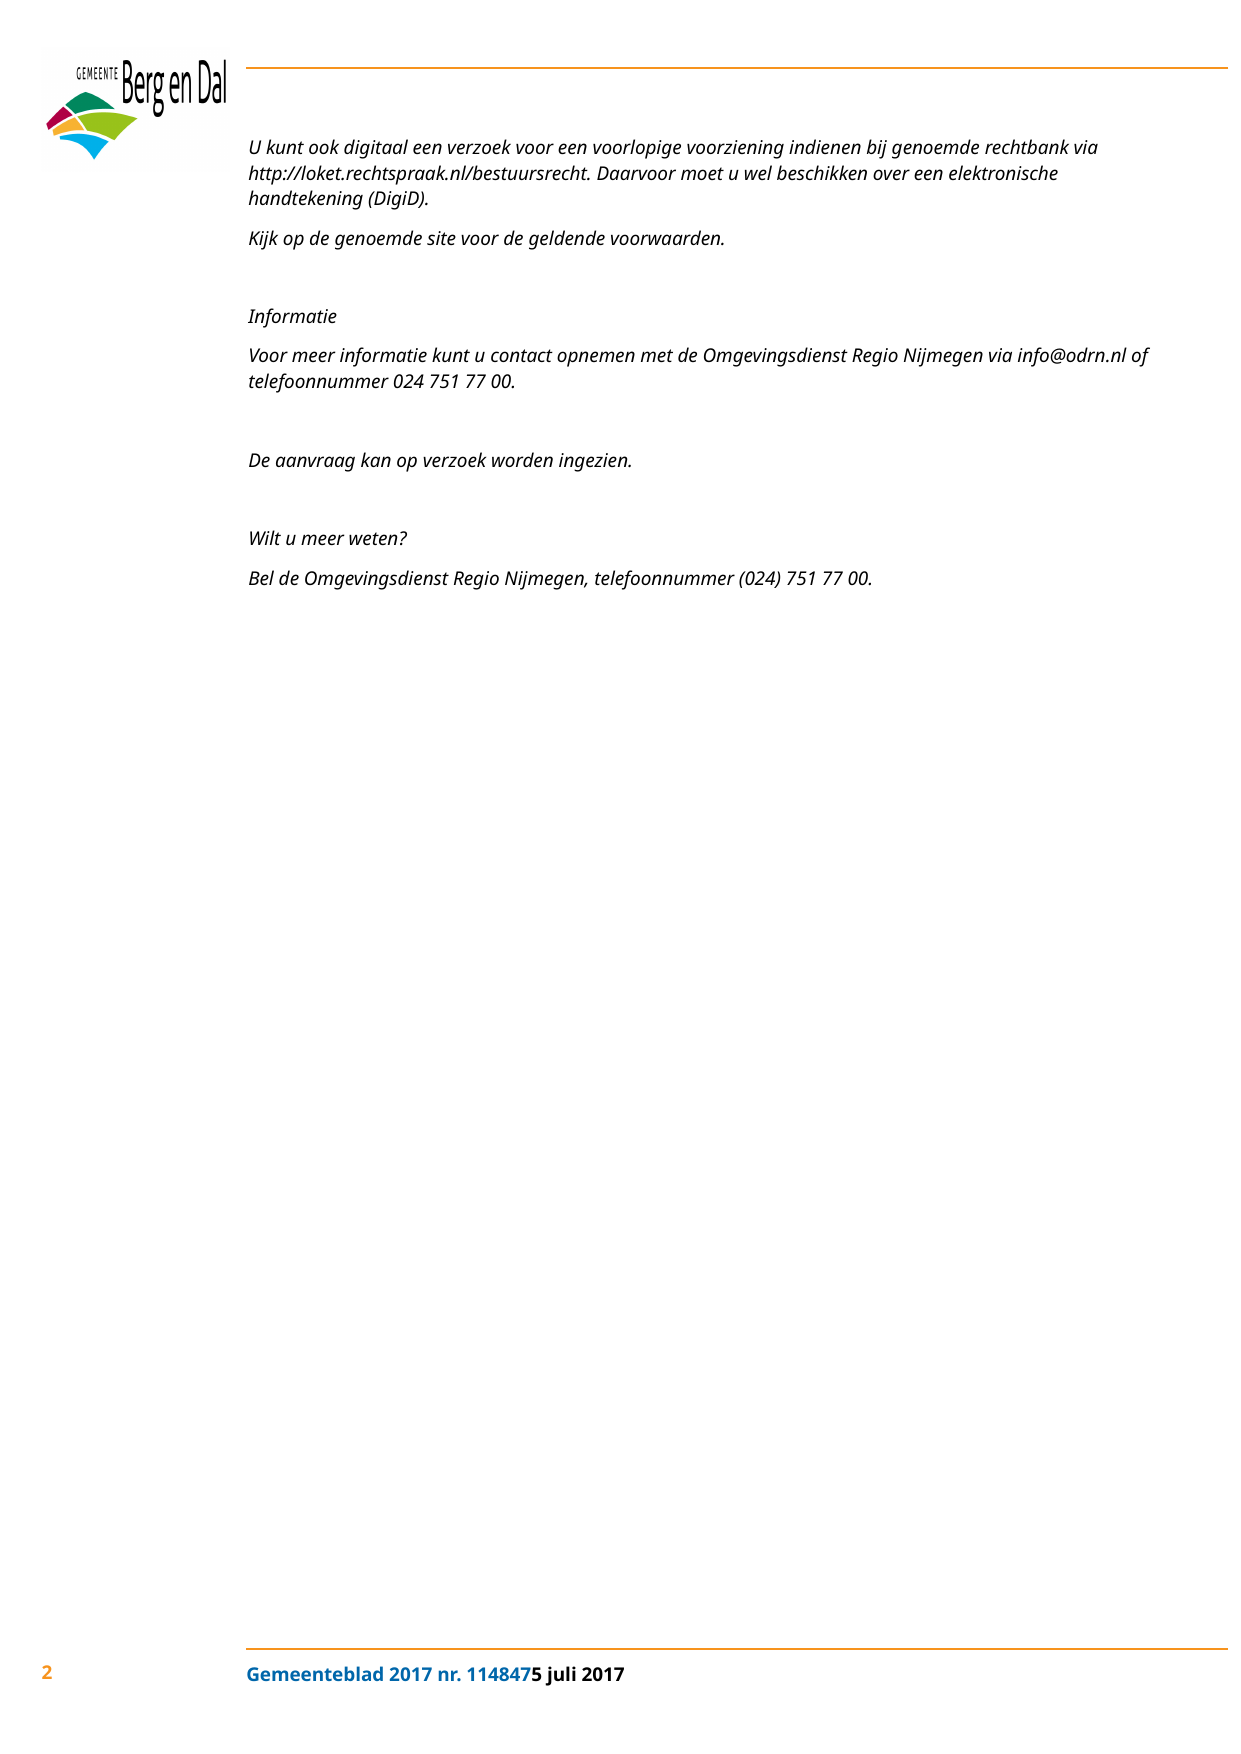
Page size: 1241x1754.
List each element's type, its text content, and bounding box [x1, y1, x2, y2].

text U kunt ook digitaal een verzoek voor een voorlopige voorziening indienen bij genoemde rechtbank via http://loket.rechtspraak.nl/bestuursrecht. Daarvoor moet u wel beschikken over een elektronische handtekening (DigiD). [248, 134, 1152, 211]
picture [41, 47, 231, 172]
text Wilt u meer weten? [248, 525, 1152, 551]
text Bel de Omgevingsdienst Regio Nijmegen, telefoonnummer (024) 751 77 00. [248, 565, 1152, 590]
text Kijk op de genoemde site voor de geldende voorwaarden. [248, 225, 1152, 251]
text Informatie [248, 303, 1152, 329]
text Voor meer informatie kunt u contact opnemen met de Omgevingsdienst Regio Nijmegen via info@odrn.nl of telefoonnummer 024 751 77 00. [248, 343, 1152, 394]
text De aanvraag kan op verzoek worden ingezien. [248, 447, 1152, 473]
